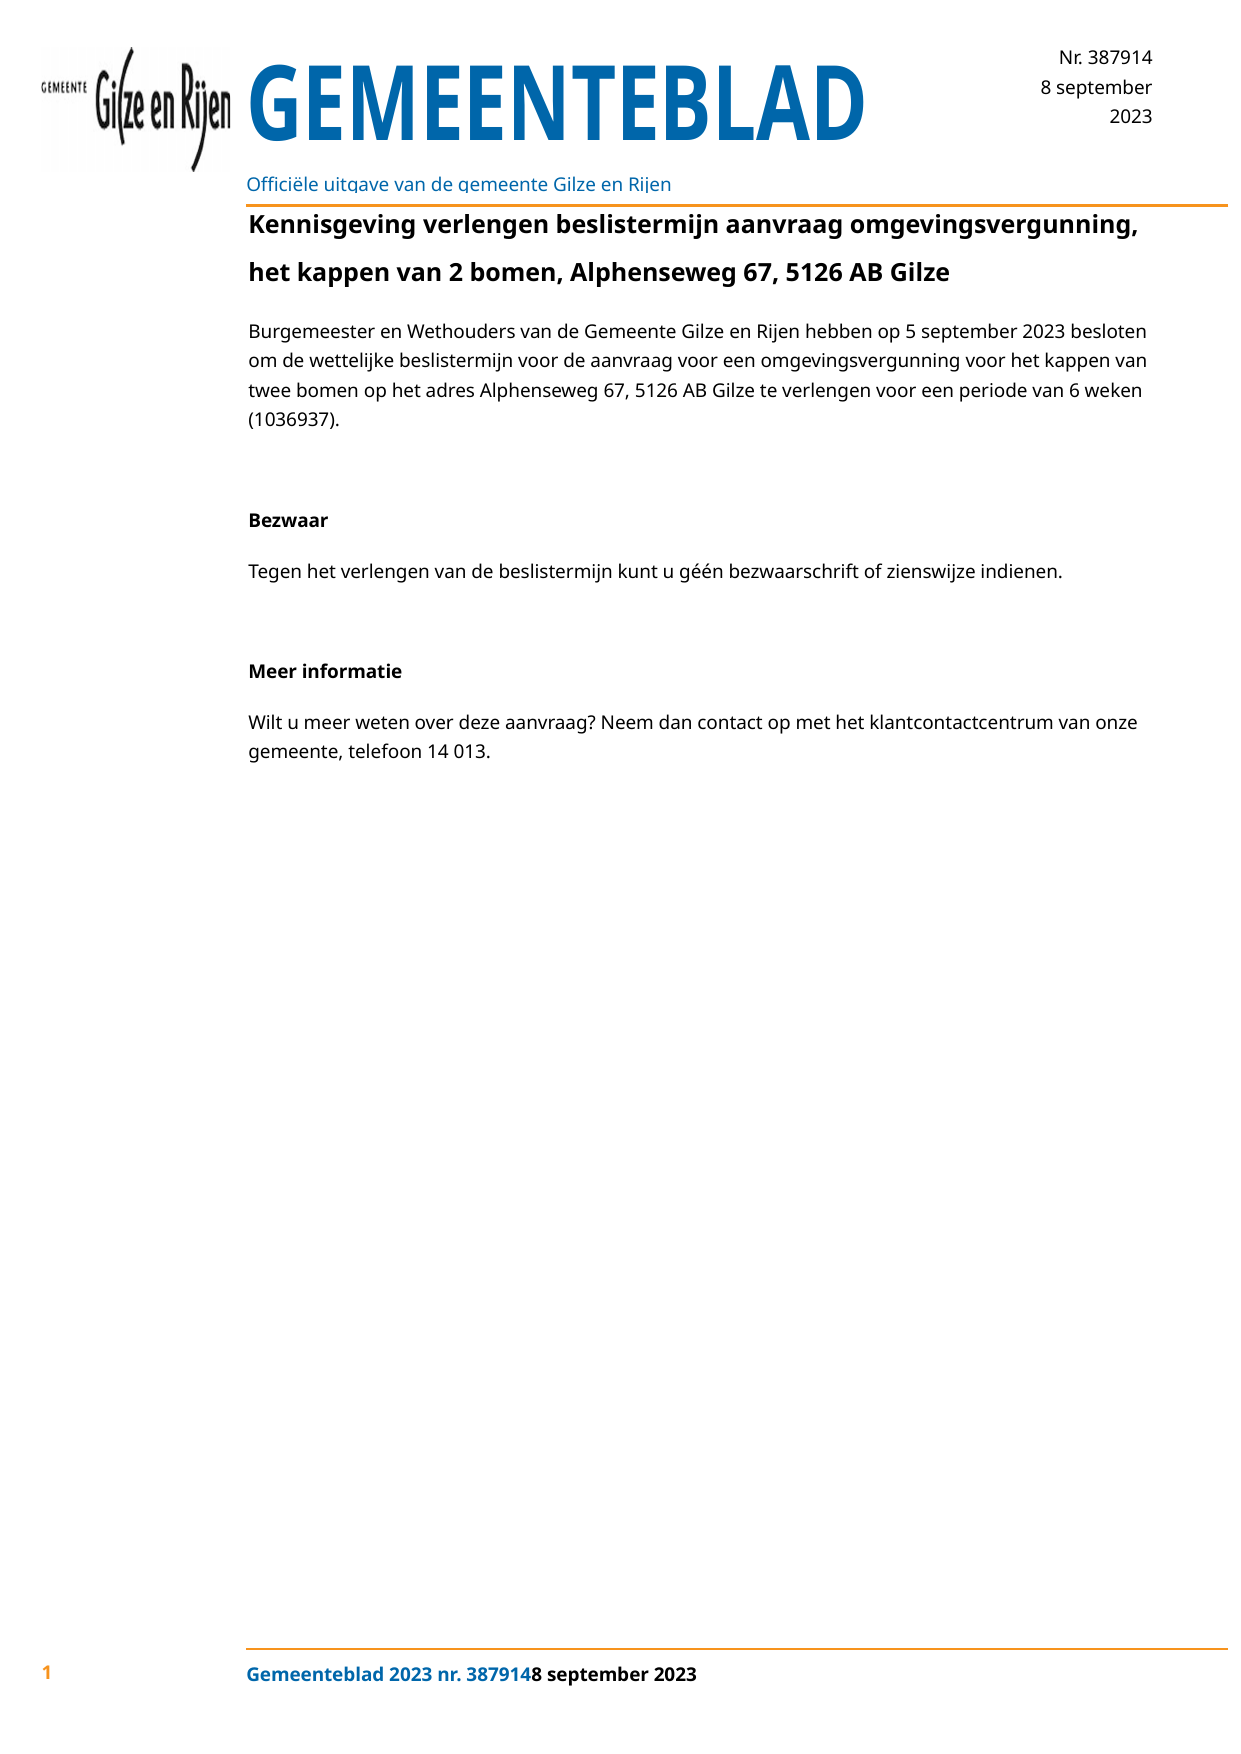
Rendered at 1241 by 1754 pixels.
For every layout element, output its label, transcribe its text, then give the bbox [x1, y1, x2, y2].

picture [41, 47, 231, 172]
text Kennisgeving verlengen beslistermijn aanvraag omgevingsvergunning, het kappen van 2 bomen, Alphenseweg 67, 5126 AB Gilze [248, 207, 1152, 288]
text Tegen het verlengen van de beslistermijn kunt u géén bezwaarschrift of zienswijze indienen. [248, 558, 1152, 584]
text Burgemeester en Wethouders van de Gemeente Gilze en Rijen hebben op 5 september 2023 besloten om de wettelijke beslistermijn voor de aanvraag voor een omgevingsvergunning voor het kappen van twee bomen op het adres Alphenseweg 67, 5126 AB Gilze te verlengen voor een periode van 6 weken (1036937). [248, 318, 1152, 432]
text Bezwaar [248, 507, 1152, 533]
text Wilt u meer weten over deze aanvraag? Neem dan contact op met het klantcontactcentrum van onze gemeente, telefoon 14 013. [248, 709, 1152, 764]
text Meer informatie [248, 659, 1152, 684]
